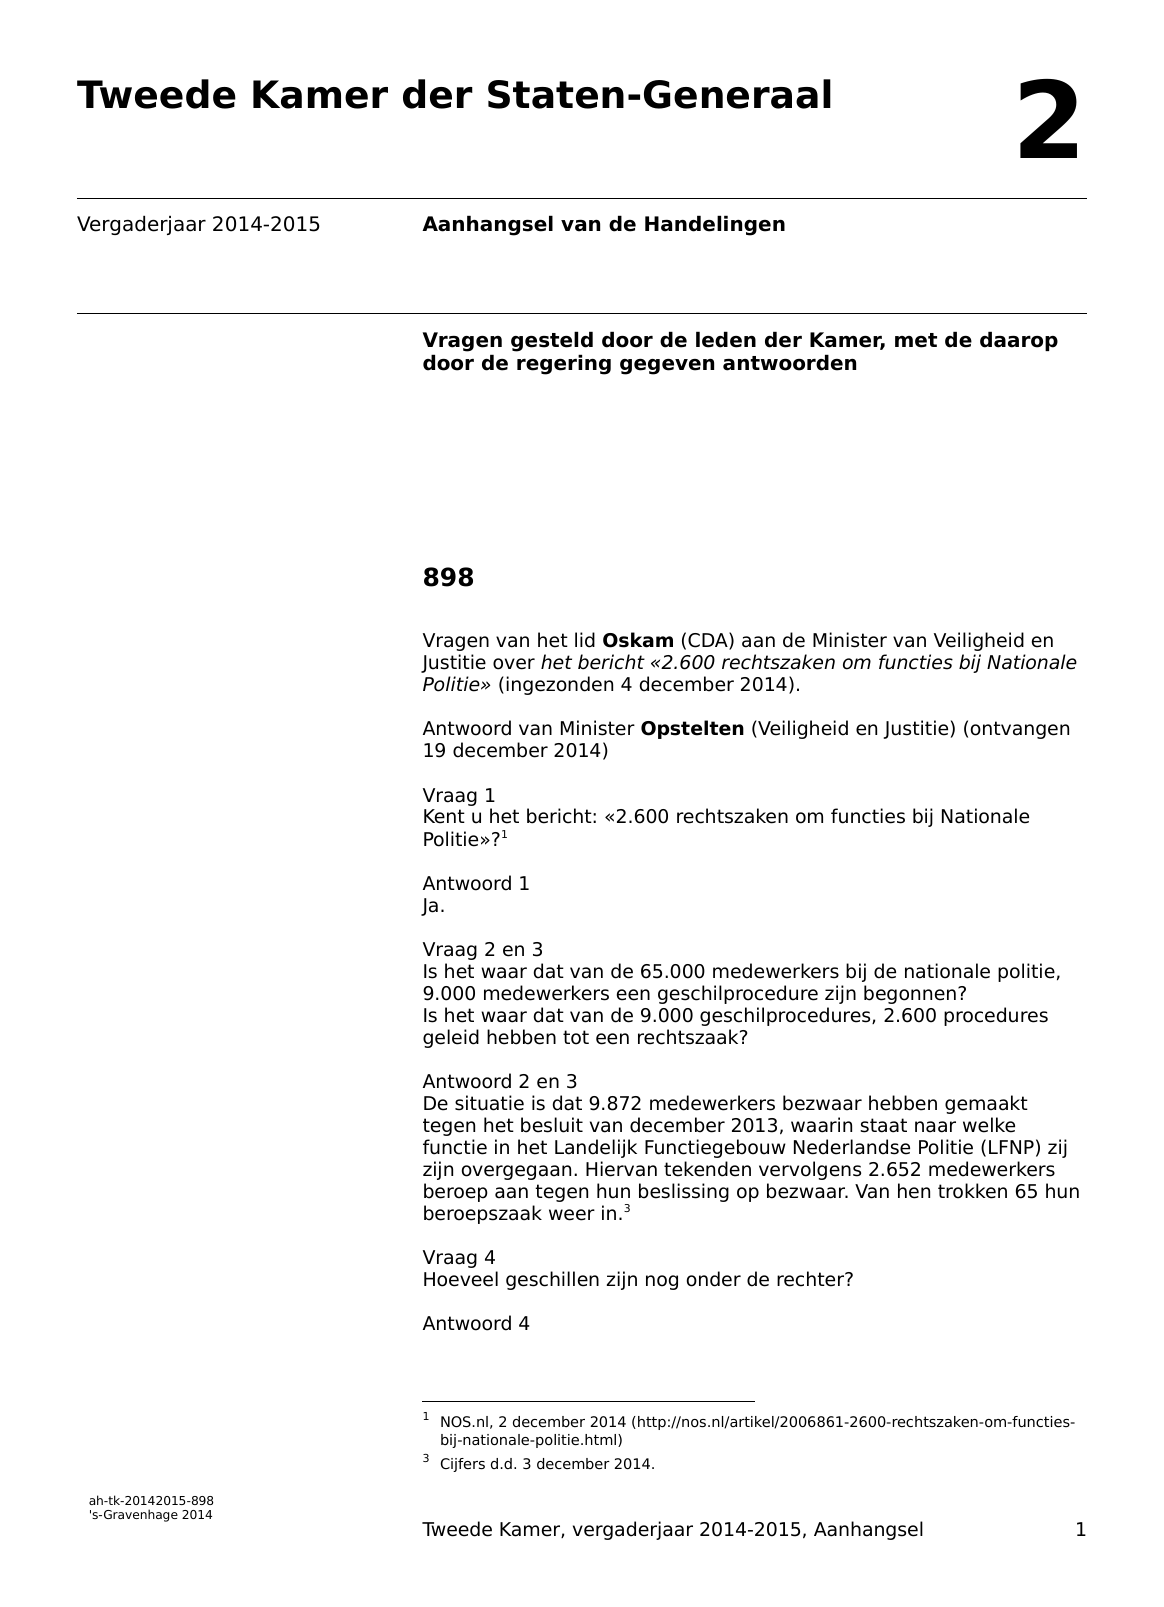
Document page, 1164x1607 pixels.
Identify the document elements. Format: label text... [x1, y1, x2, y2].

text ah-tk-20142015-898 [88, 1494, 323, 1508]
text Antwoord 2 en 3 [422, 1071, 1087, 1093]
text Kent u het bericht: «2.600 rechtszaken om functies bij Nationale Politie»? [422, 806, 1087, 850]
text Ja. [422, 894, 1087, 917]
table_cell Aanhangsel van de Handelingen [422, 199, 1087, 313]
text Antwoord van Minister Opstelten (Veiligheid en Justitie) (ontvangen 19 december 2014) [422, 718, 1087, 762]
text Antwoord 1 [422, 873, 1087, 894]
table_cell Vergaderjaar 2014-2015 [77, 199, 422, 313]
table_cell Vragen gesteld door de leden der Kamer, met de daarop door de regering gegeven antwoorden [422, 314, 1087, 375]
text Hoeveel geschillen zijn nog onder de rechter? [422, 1269, 1087, 1291]
text 898 [422, 563, 1087, 592]
text Vraag 4 [422, 1247, 1087, 1269]
text NOS.nl, 2 december 2014 (http://nos.nl/artikel/2006861-2600-rechtszaken-om-functies-bij-nationale-politie.html) [422, 1410, 1087, 1449]
text Cijfers d.d. 3 december 2014. [422, 1452, 1087, 1474]
text Is het waar dat van de 65.000 medewerkers bij de nationale politie, 9.000 medewerkers een geschilprocedure zijn begonnen? [422, 961, 1087, 1005]
text Vraag 2 en 3 [422, 939, 1087, 961]
text De situatie is dat 9.872 medewerkers bezwaar hebben gemaakt tegen het besluit van december 2013, waarin staat naar welke functie in het Landelijk Functiegebouw Nederlandse Politie (LFNP) zij zijn overgegaan. Hiervan tekenden vervolgens 2.652 medewerkers beroep aan tegen hun beslissing op bezwaar. Van hen trokken 65 hun beroepszaak weer in. [422, 1093, 1087, 1225]
text Vraag 1 [422, 784, 1087, 806]
table_header 2 [886, 59, 1087, 198]
text 's-Gravenhage 2014 [88, 1508, 323, 1522]
text Is het waar dat van de 9.000 geschilprocedures, 2.600 procedures geleid hebben tot een rechtszaak? [422, 1005, 1087, 1049]
table_cell [77, 314, 422, 375]
table_header Tweede Kamer der Staten-Generaal [77, 59, 886, 198]
text Antwoord 4 [422, 1313, 1087, 1335]
text Vragen van het lid Oskam (CDA) aan de Minister van Veiligheid en Justitie over het bericht «2.600 rechtszaken om functies bij Nationale Politie» (ingezonden 4 december 2014). [422, 630, 1087, 696]
